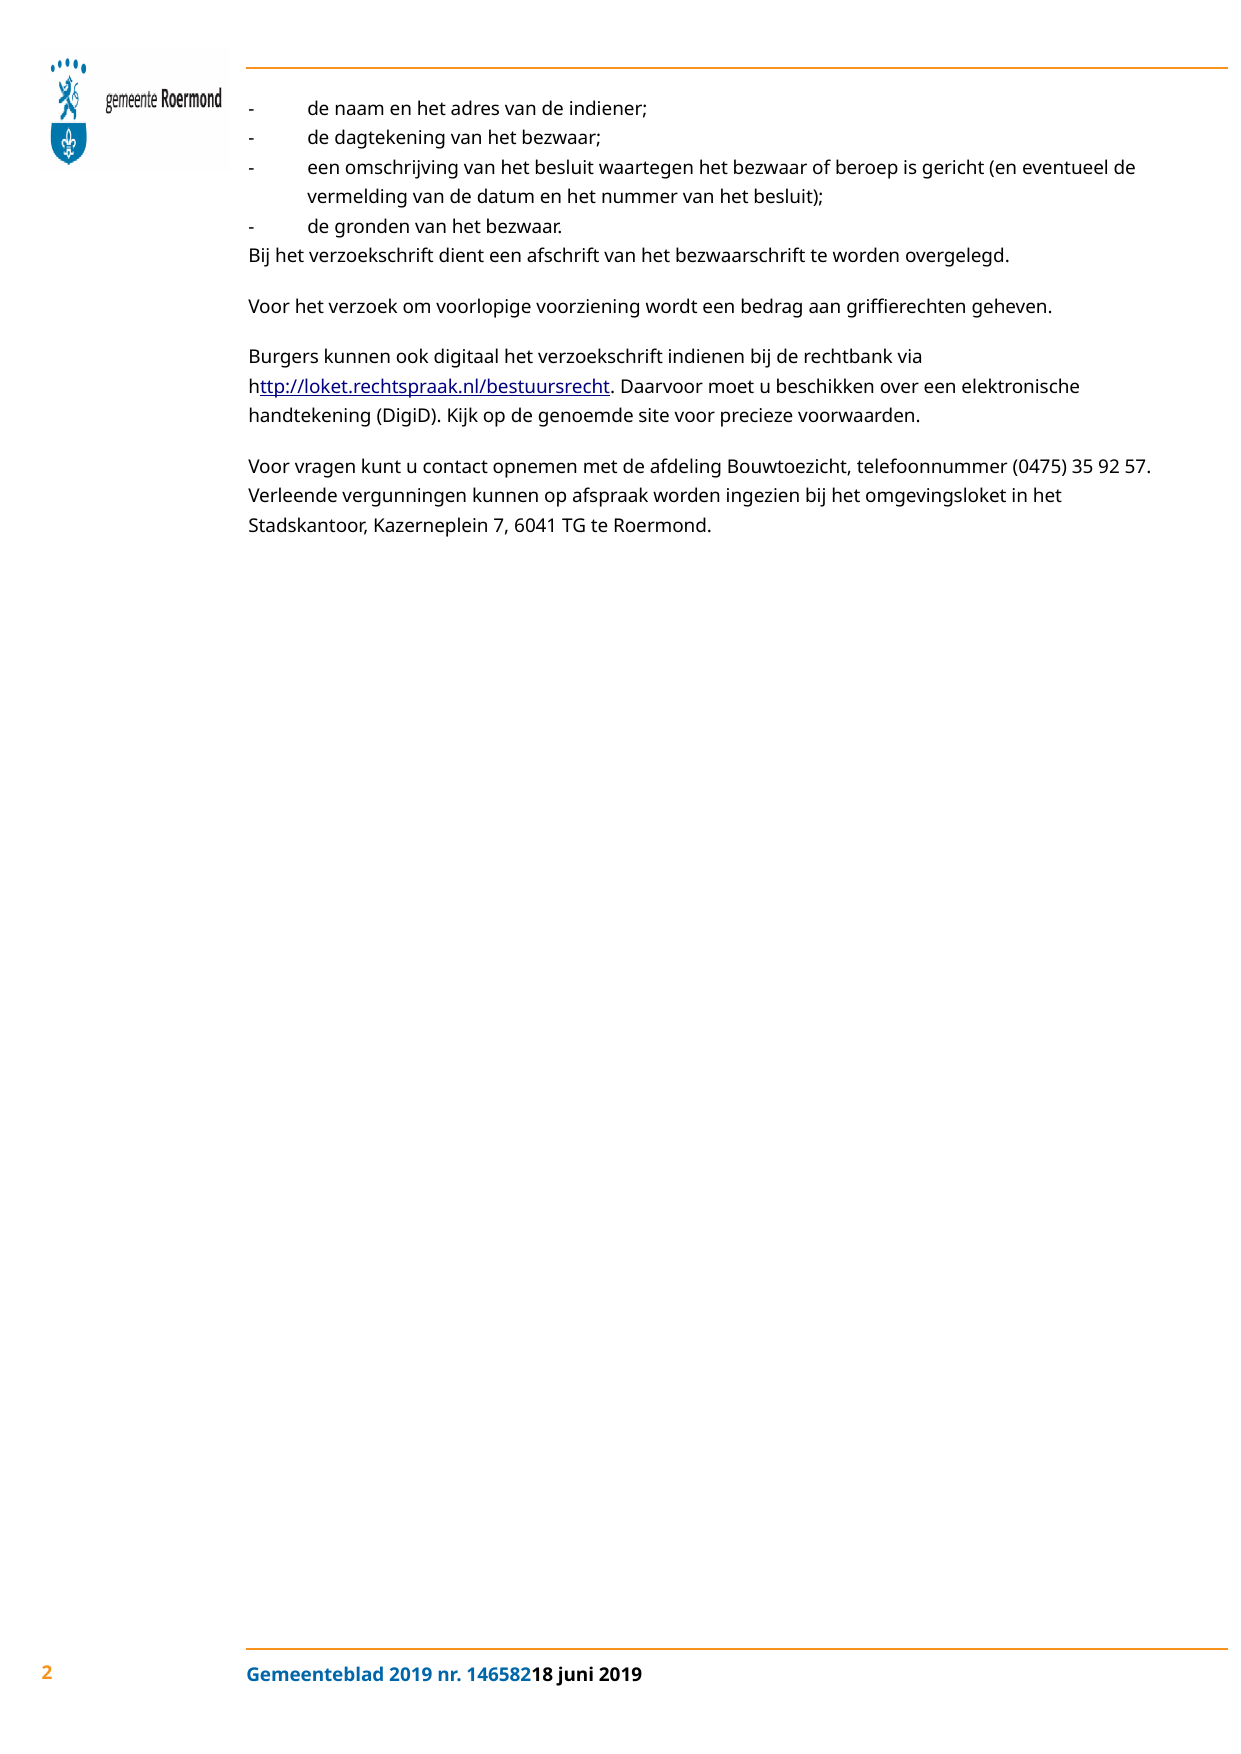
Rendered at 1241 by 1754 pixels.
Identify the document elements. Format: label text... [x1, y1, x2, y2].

list de dagtekening van het bezwaar; [248, 124, 1152, 150]
text Bij het verzoekschrift dient een afschrift van het bezwaarschrift te worden overgelegd. [248, 243, 1152, 268]
list een omschrijving van het besluit waartegen het bezwaar of beroep is gericht (en eventueel de vermelding van de datum en het nummer van het besluit); [248, 154, 1152, 209]
list de naam en het adres van de indiener; [248, 95, 1152, 121]
text Voor vragen kunt u contact opnemen met de afdeling Bouwtoezicht, telefoonnummer (0475) 35 92 57. Verleende vergunningen kunnen op afspraak worden ingezien bij het omgevingsloket in het Stadskantoor, Kazerneplein 7, 6041 TG te Roermond. [248, 453, 1152, 538]
text Voor het verzoek om voorlopige voorziening wordt een bedrag aan griffierechten geheven. [248, 293, 1152, 319]
picture [41, 47, 231, 172]
list de gronden van het bezwaar. [248, 213, 1152, 239]
text Burgers kunnen ook digitaal het verzoekschrift indienen bij de rechtbank via http://loket.rechtspraak.nl/bestuursrecht. Daarvoor moet u beschikken over een elektronische handtekening (DigiD). Kijk op de genoemde site voor precieze voorwaarden. [248, 343, 1152, 428]
